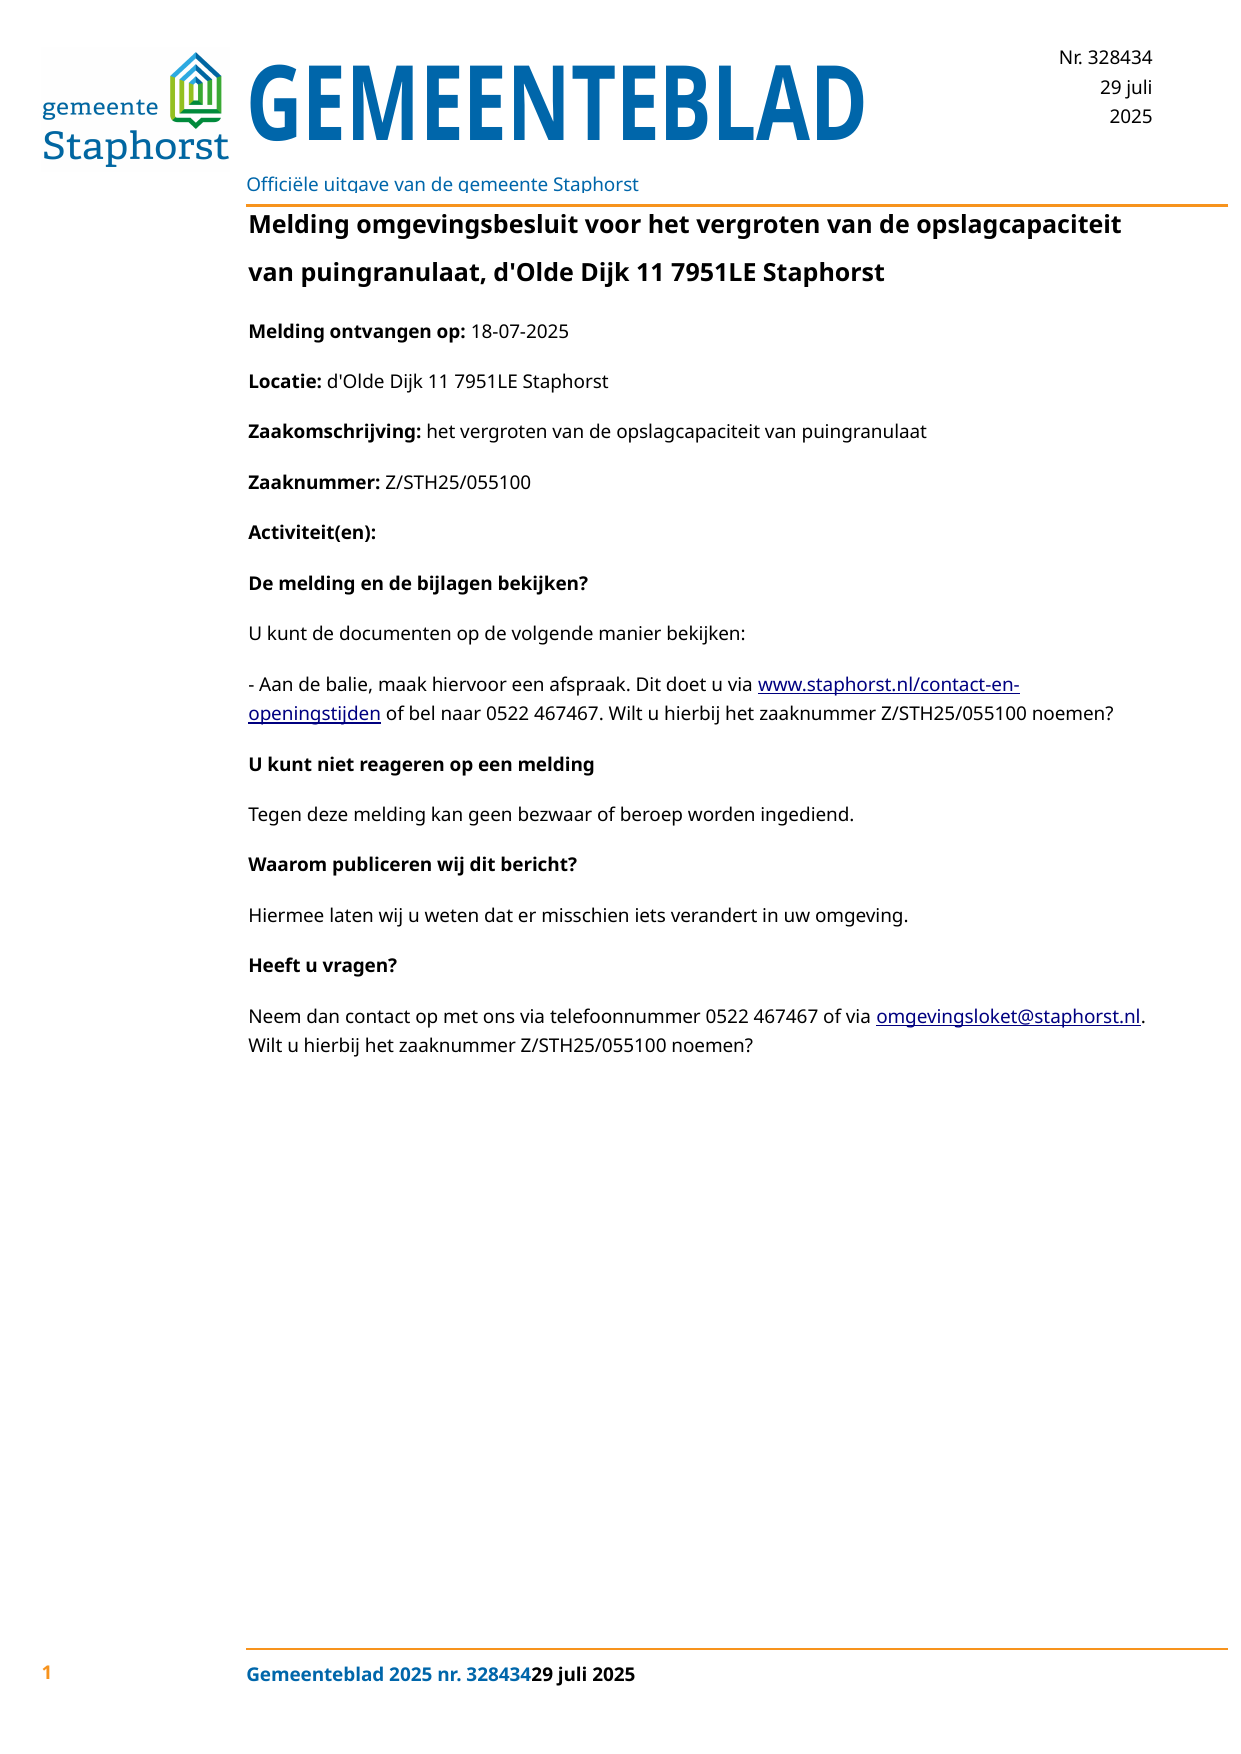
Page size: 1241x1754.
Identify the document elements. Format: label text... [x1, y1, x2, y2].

text Zaaknummer: Z/STH25/055100 [248, 469, 1152, 495]
text Waarom publiceren wij dit bericht? [248, 852, 1152, 877]
text De melding en de bijlagen bekijken? [248, 570, 1152, 596]
text Zaakomschrijving: het vergroten van de opslagcapaciteit van puingranulaat [248, 419, 1152, 444]
text U kunt de documenten op de volgende manier bekijken: [248, 620, 1152, 646]
text Melding ontvangen op: 18-07-2025 [248, 318, 1152, 344]
text - Aan de balie, maak hiervoor een afspraak. Dit doet u via www.staphorst.nl/contact-en-openingstijden of bel naar 0522 467467. Wilt u hierbij het zaaknummer Z/STH25/055100 noemen? [248, 671, 1152, 726]
text Hiermee laten wij u weten dat er misschien iets verandert in uw omgeving. [248, 902, 1152, 928]
text Melding omgevingsbesluit voor het vergroten van de opslagcapaciteit van puingranulaat, d'Olde Dijk 11 7951LE Staphorst [248, 207, 1152, 288]
text Tegen deze melding kan geen bezwaar of beroep worden ingediend. [248, 801, 1152, 827]
text U kunt niet reageren op een melding [248, 751, 1152, 777]
text Heeft u vragen? [248, 952, 1152, 978]
text Locatie: d'Olde Dijk 11 7951LE Staphorst [248, 368, 1152, 394]
picture [41, 47, 231, 172]
text Activiteit(en): [248, 519, 1152, 545]
text Neem dan contact op met ons via telefoonnummer 0522 467467 of via omgevingsloket@staphorst.nl. Wilt u hierbij het zaaknummer Z/STH25/055100 noemen? [248, 1003, 1152, 1058]
